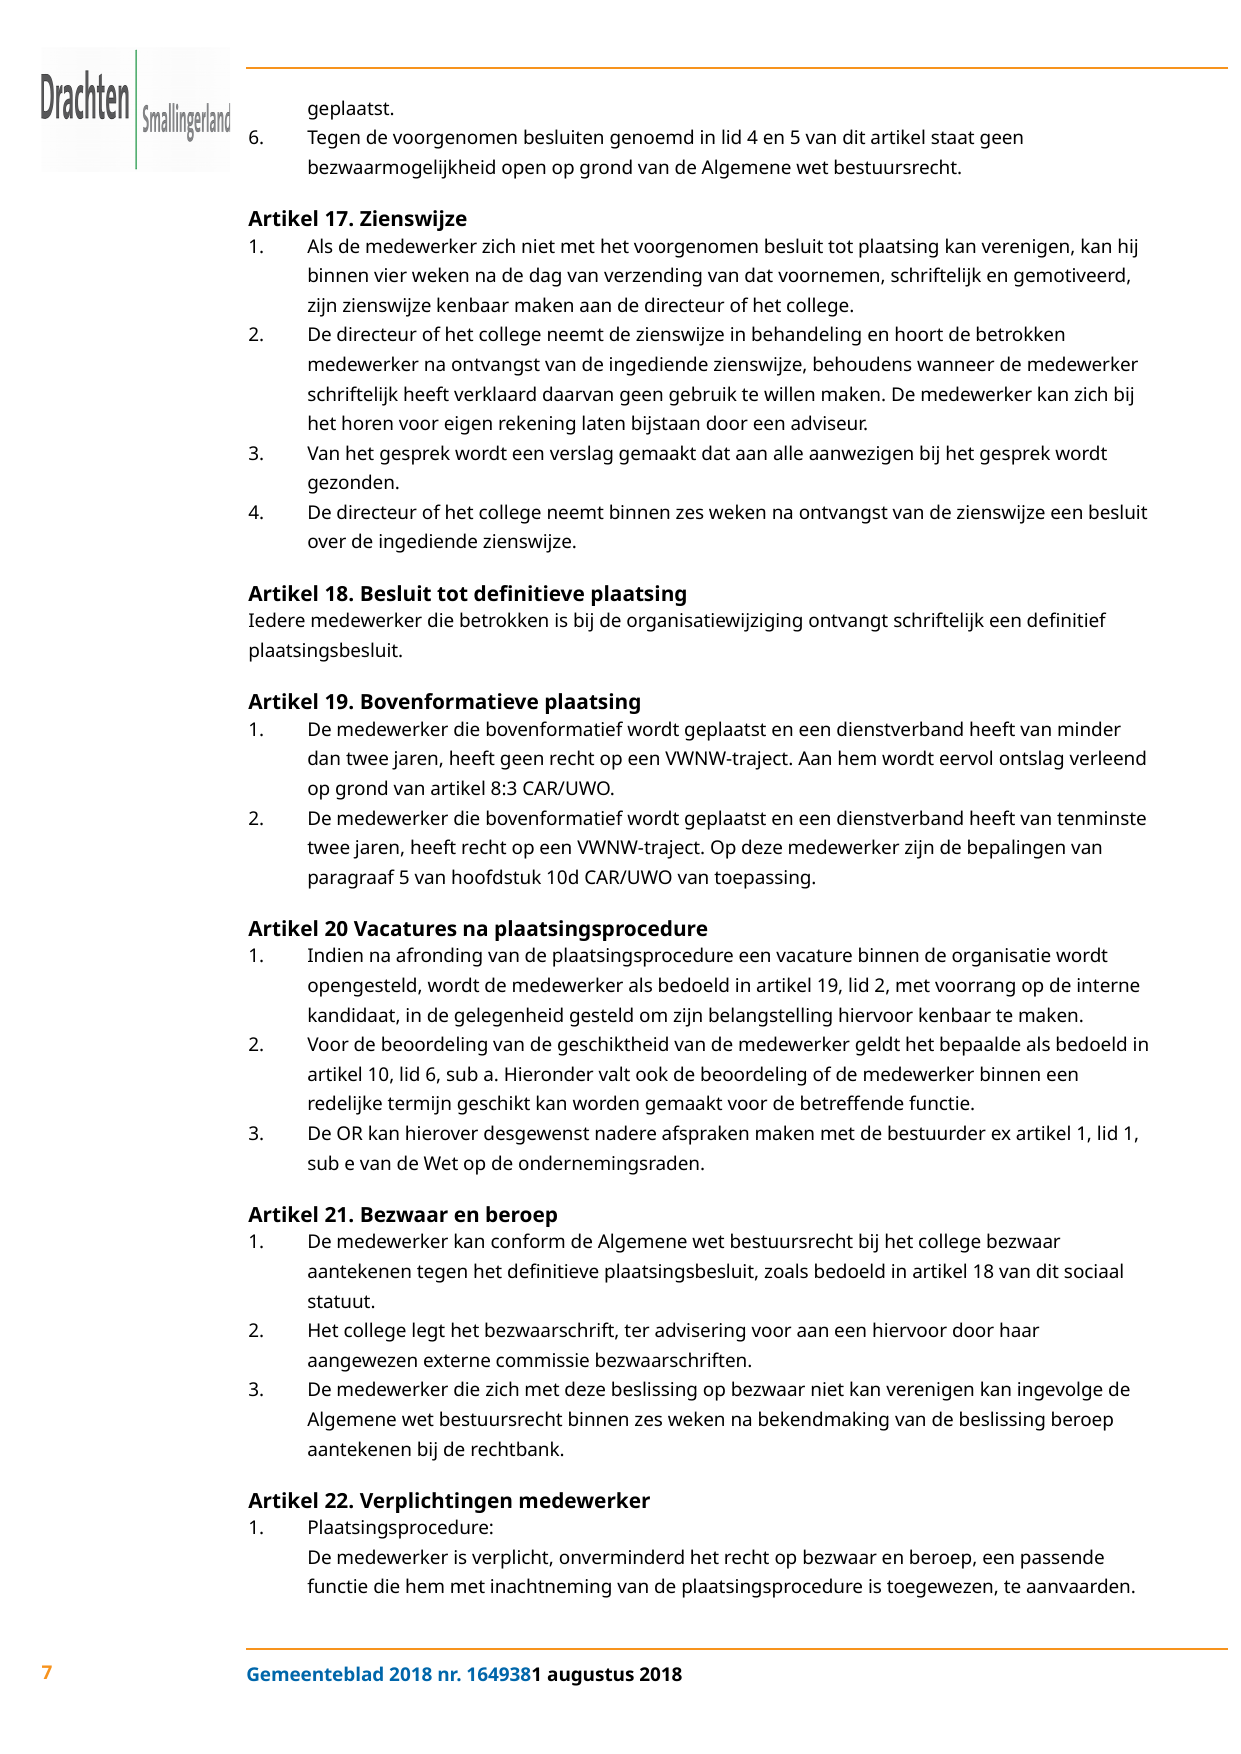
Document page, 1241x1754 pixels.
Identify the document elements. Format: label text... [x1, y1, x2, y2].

list De medewerker die zich met deze beslissing op bezwaar niet kan verenigen kan ingevolge de Algemene wet bestuursrecht binnen zes weken na bekendmaking van de beslissing beroep aantekenen bij de rechtbank. [248, 1377, 1152, 1461]
list Indien na afronding van de plaatsingsprocedure een vacature binnen de organisatie wordt opengesteld, wordt de medewerker als bedoeld in artikel 19, lid 2, met voorrang op de interne kandidaat, in de gelegenheid gesteld om zijn belangstelling hiervoor kenbaar te maken. [248, 943, 1152, 1028]
list Van het gesprek wordt een verslag gemaakt dat aan alle aanwezigen bij het gesprek wordt gezonden. [248, 440, 1152, 495]
list geplaatst. [248, 95, 1152, 121]
text Artikel 21. Bezwaar en beroep [248, 1200, 1152, 1229]
text Artikel 20 Vacatures na plaatsingsprocedure [248, 914, 1152, 943]
list De directeur of het college neemt de zienswijze in behandeling en hoort de betrokken medewerker na ontvangst van de ingediende zienswijze, behoudens wanneer de medewerker schriftelijk heeft verklaard daarvan geen gebruik te willen maken. De medewerker kan zich bij het horen voor eigen rekening laten bijstaan door een adviseur. [248, 322, 1152, 436]
list De OR kan hierover desgewenst nadere afspraken maken met de bestuurder ex artikel 1, lid 1, sub e van de Wet op de ondernemingsraden. [248, 1120, 1152, 1176]
list Tegen de voorgenomen besluiten genoemd in lid 4 en 5 van dit artikel staat geen bezwaarmogelijkheid open op grond van de Algemene wet bestuursrecht. [248, 124, 1152, 180]
list De medewerker is verplicht, onverminderd het recht op bezwaar en beroep, een passende functie die hem met inachtneming van de plaatsingsprocedure is toegewezen, te aanvaarden. [248, 1544, 1152, 1599]
list De medewerker die bovenformatief wordt geplaatst en een dienstverband heeft van minder dan twee jaren, heeft geen recht op een VWNW-traject. Aan hem wordt eervol ontslag verleend op grond van artikel 8:3 CAR/UWO. [248, 716, 1152, 801]
text Artikel 19. Bovenformatieve plaatsing [248, 687, 1152, 716]
list Plaatsingsprocedure: [248, 1514, 1152, 1540]
text Artikel 22. Verplichtingen medewerker [248, 1486, 1152, 1514]
text Artikel 18. Besluit tot definitieve plaatsing [248, 579, 1152, 607]
list Voor de beoordeling van de geschiktheid van de medewerker geldt het bepaalde als bedoeld in artikel 10, lid 6, sub a. Hieronder valt ook de beoordeling of de medewerker binnen een redelijke termijn geschikt kan worden gemaakt voor de betreffende functie. [248, 1031, 1152, 1116]
list Als de medewerker zich niet met het voorgenomen besluit tot plaatsing kan verenigen, kan hij binnen vier weken na de dag van verzending van dat voornemen, schriftelijk en gemotiveerd, zijn zienswijze kenbaar maken aan de directeur of het college. [248, 233, 1152, 318]
list De directeur of het college neemt binnen zes weken na ontvangst van de zienswijze een besluit over de ingediende zienswijze. [248, 499, 1152, 554]
list De medewerker kan conform de Algemene wet bestuursrecht bij het college bezwaar aantekenen tegen het definitieve plaatsingsbesluit, zoals bedoeld in artikel 18 van dit sociaal statuut. [248, 1229, 1152, 1313]
text Artikel 17. Zienswijze [248, 204, 1152, 233]
list Het college legt het bezwaarschrift, ter advisering voor aan een hiervoor door haar aangewezen externe commissie bezwaarschriften. [248, 1317, 1152, 1373]
list De medewerker die bovenformatief wordt geplaatst en een dienstverband heeft van tenminste twee jaren, heeft recht op een VWNW-traject. Op deze medewerker zijn de bepalingen van paragraaf 5 van hoofdstuk 10d CAR/UWO van toepassing. [248, 805, 1152, 889]
picture [41, 47, 231, 172]
text Iedere medewerker die betrokken is bij de organisatiewijziging ontvangt schriftelijk een definitief plaatsingsbesluit. [248, 607, 1152, 663]
